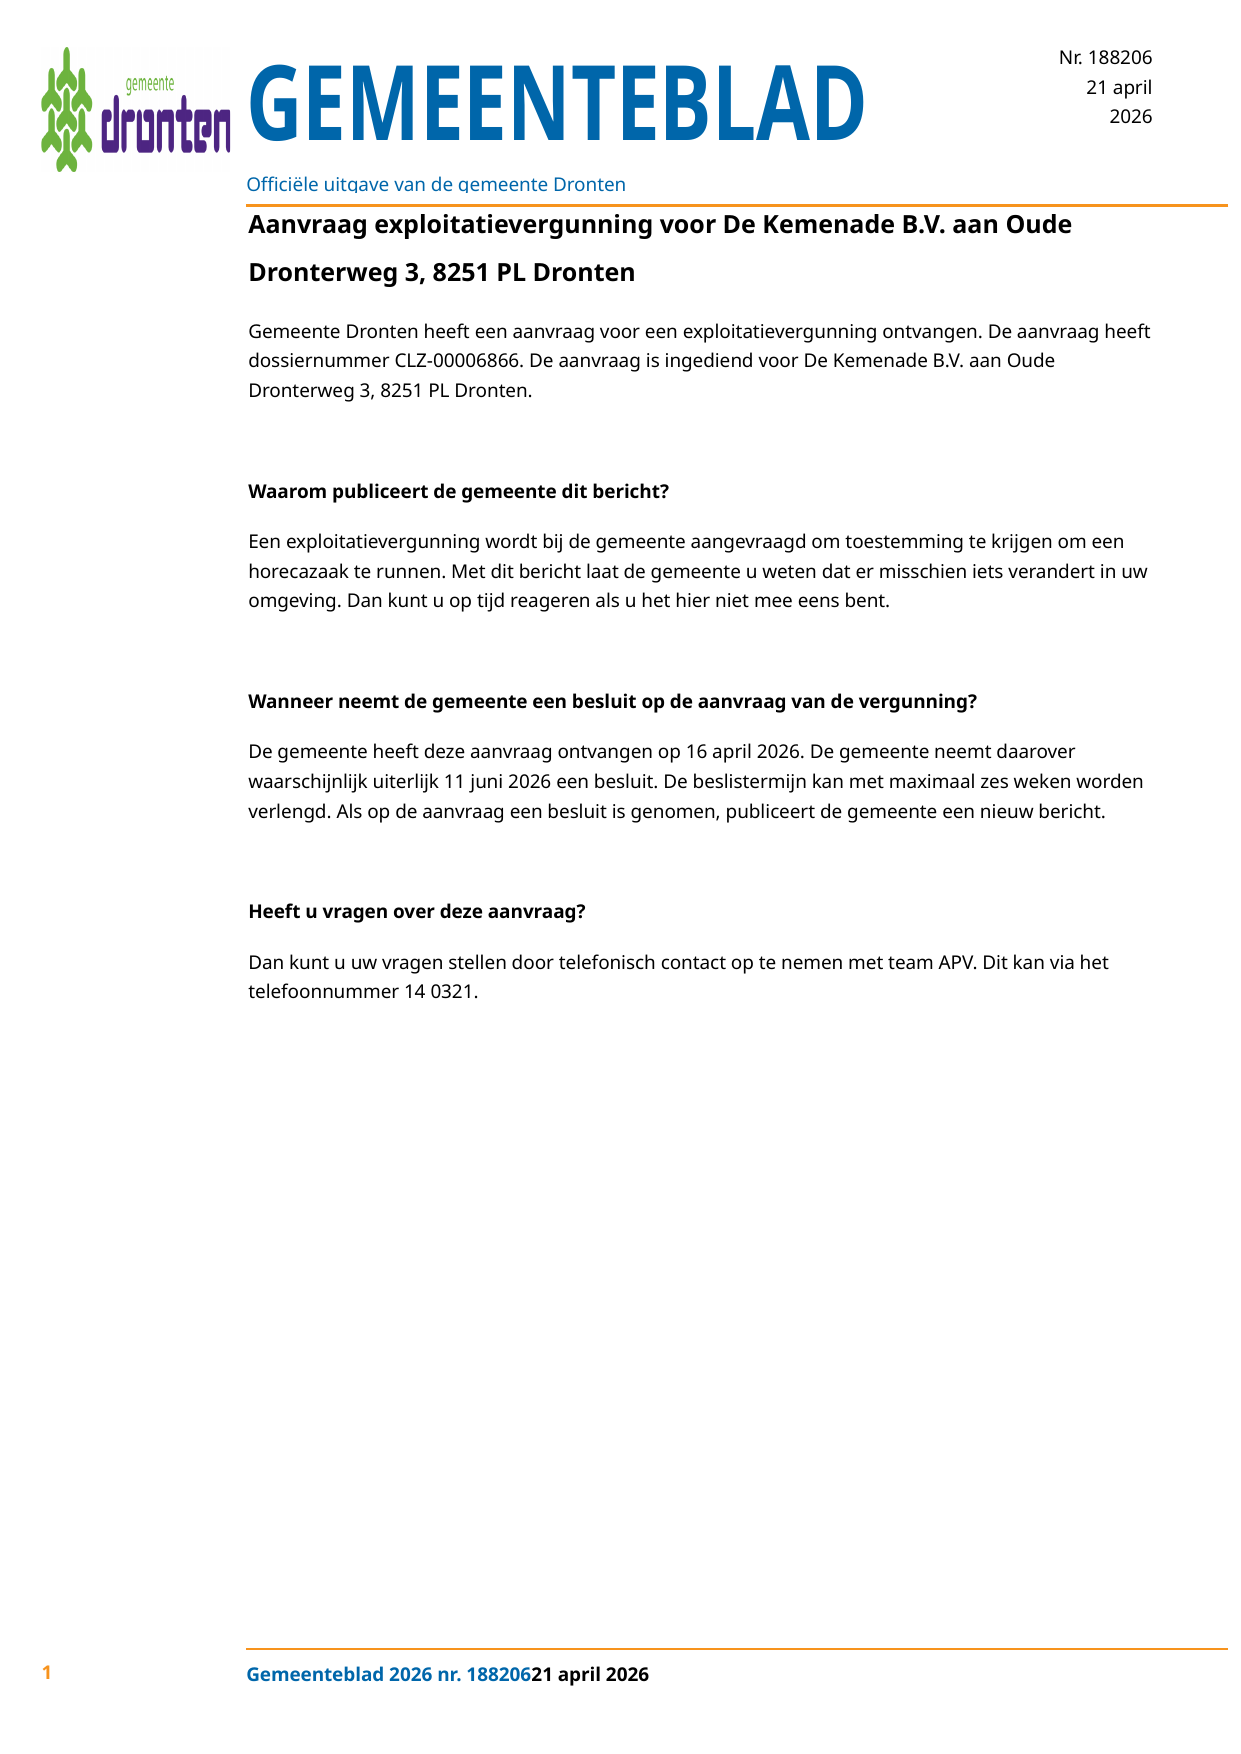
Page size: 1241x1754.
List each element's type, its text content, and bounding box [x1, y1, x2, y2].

text Aanvraag exploitatievergunning voor De Kemenade B.V. aan Oude Dronterweg 3, 8251 PL Dronten [248, 207, 1152, 288]
text Een exploitatievergunning wordt bij de gemeente aangevraagd om toestemming te krijgen om een horecazaak te runnen. Met dit bericht laat de gemeente u weten dat er misschien iets verandert in uw omgeving. Dan kunt u op tijd reageren als u het hier niet mee eens bent. [248, 528, 1152, 613]
text Dan kunt u uw vragen stellen door telefonisch contact op te nemen met team APV. Dit kan via het telefoonnummer 14 0321. [248, 949, 1152, 1004]
text De gemeente heeft deze aanvraag ontvangen op 16 april 2026. De gemeente neemt daarover waarschijnlijk uiterlijk 11 juni 2026 een besluit. De beslistermijn kan met maximaal zes weken worden verlengd. Als op de aanvraag een besluit is genomen, publiceert de gemeente een nieuw bericht. [248, 739, 1152, 824]
text Wanneer neemt de gemeente een besluit op de aanvraag van de vergunning? [248, 688, 1152, 714]
text Waarom publiceert de gemeente dit bericht? [248, 478, 1152, 504]
picture [41, 47, 231, 172]
text Heeft u vragen over deze aanvraag? [248, 899, 1152, 924]
text Gemeente Dronten heeft een aanvraag voor een exploitatievergunning ontvangen. De aanvraag heeft dossiernummer CLZ-00006866. De aanvraag is ingediend voor De Kemenade B.V. aan Oude Dronterweg 3, 8251 PL Dronten. [248, 318, 1152, 403]
